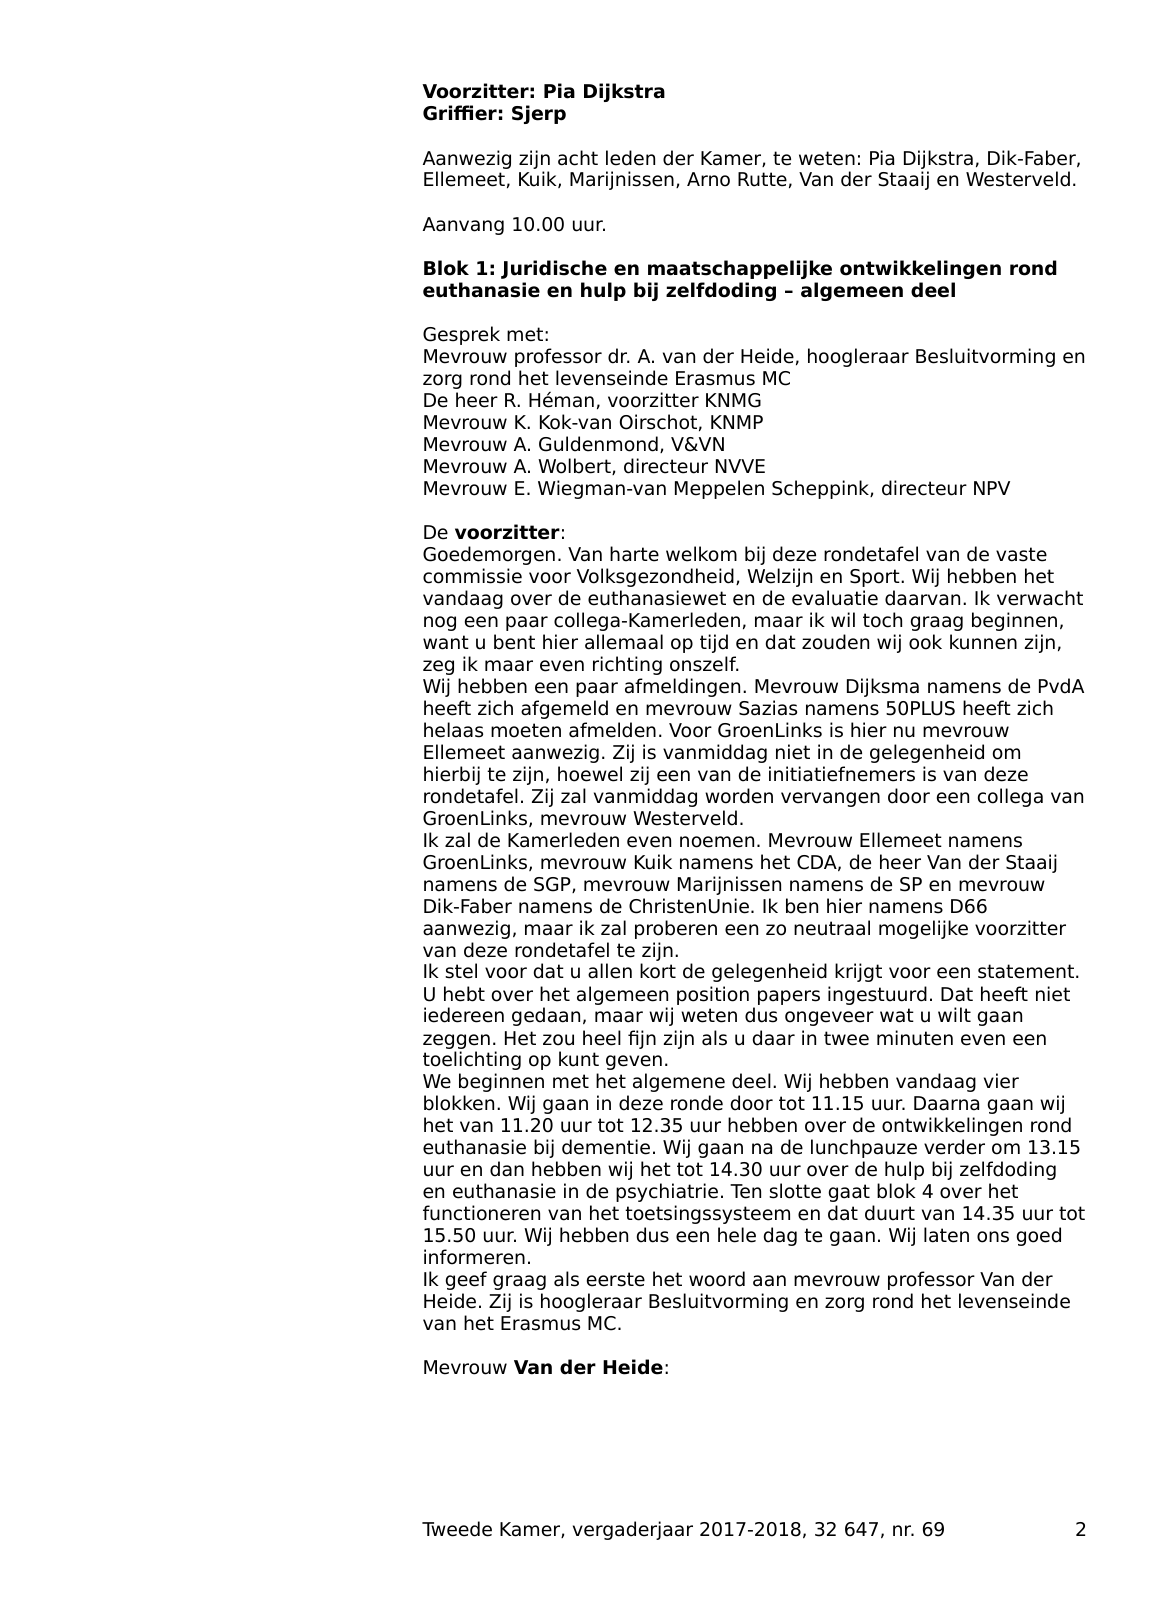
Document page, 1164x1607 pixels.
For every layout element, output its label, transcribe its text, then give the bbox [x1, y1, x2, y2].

text Voorzitter: Pia Dijkstra [422, 81, 1087, 103]
text De heer R. Héman, voorzitter KNMG [422, 390, 1087, 412]
text Mevrouw A. Wolbert, directeur NVVE [422, 456, 1087, 478]
text Griffier: Sjerp [422, 103, 1087, 125]
text Aanwezig zijn acht leden der Kamer, te weten: Pia Dijkstra, Dik-Faber, Ellemeet, Kuik, Marijnissen, Arno Rutte, Van der Staaij en Westerveld. [422, 147, 1087, 191]
text Goedemorgen. Van harte welkom bij deze rondetafel van de vaste commissie voor Volksgezondheid, Welzijn en Sport. Wij hebben het vandaag over de euthanasiewet en de evaluatie daarvan. Ik verwacht nog een paar collega-Kamerleden, maar ik wil toch graag beginnen, want u bent hier allemaal op tijd en dat zouden wij ook kunnen zijn, zeg ik maar even richting onszelf. [422, 544, 1087, 676]
text Mevrouw E. Wiegman-van Meppelen Scheppink, directeur NPV [422, 478, 1087, 500]
text Wij hebben een paar afmeldingen. Mevrouw Dijksma namens de PvdA heeft zich afgemeld en mevrouw Sazias namens 50PLUS heeft zich helaas moeten afmelden. Voor GroenLinks is hier nu mevrouw Ellemeet aanwezig. Zij is vanmiddag niet in de gelegenheid om hierbij te zijn, hoewel zij een van de initiatiefnemers is van deze rondetafel. Zij zal vanmiddag worden vervangen door een collega van GroenLinks, mevrouw Westerveld. [422, 676, 1087, 829]
text Ik zal de Kamerleden even noemen. Mevrouw Ellemeet namens GroenLinks, mevrouw Kuik namens het CDA, de heer Van der Staaij namens de SGP, mevrouw Marijnissen namens de SP en mevrouw Dik-Faber namens de ChristenUnie. Ik ben hier namens D66 aanwezig, maar ik zal proberen een zo neutraal mogelijke voorzitter van deze rondetafel te zijn. [422, 829, 1087, 961]
text Mevrouw professor dr. A. van der Heide, hoogleraar Besluitvorming en zorg rond het levenseinde Erasmus MC [422, 346, 1087, 390]
text We beginnen met het algemene deel. Wij hebben vandaag vier blokken. Wij gaan in deze ronde door tot 11.15 uur. Daarna gaan wij het van 11.20 uur tot 12.35 uur hebben over de ontwikkelingen rond euthanasie bij dementie. Wij gaan na de lunchpauze verder om 13.15 uur en dan hebben wij het tot 14.30 uur over de hulp bij zelfdoding en euthanasie in de psychiatrie. Ten slotte gaat blok 4 over het functioneren van het toetsingssysteem en dat duurt van 14.35 uur tot 15.50 uur. Wij hebben dus een hele dag te gaan. Wij laten ons goed informeren. [422, 1071, 1087, 1269]
text Mevrouw Van der Heide: [422, 1357, 1087, 1379]
subtitle Blok 1: Juridische en maatschappelijke ontwikkelingen rond euthanasie en hulp bij zelfdoding – algemeen deel [422, 258, 1087, 302]
text De voorzitter: [422, 522, 1087, 544]
text Ik geef graag als eerste het woord aan mevrouw professor Van der Heide. Zij is hoogleraar Besluitvorming en zorg rond het levenseinde van het Erasmus MC. [422, 1269, 1087, 1335]
text Gesprek met: [422, 324, 1087, 346]
text Mevrouw K. Kok-van Oirschot, KNMP [422, 412, 1087, 434]
text Mevrouw A. Guldenmond, V&VN [422, 434, 1087, 456]
text Aanvang 10.00 uur. [422, 213, 1087, 236]
text Ik stel voor dat u allen kort de gelegenheid krijgt voor een statement. U hebt over het algemeen position papers ingestuurd. Dat heeft niet iedereen gedaan, maar wij weten dus ongeveer wat u wilt gaan zeggen. Het zou heel fijn zijn als u daar in twee minuten even een toelichting op kunt geven. [422, 961, 1087, 1071]
